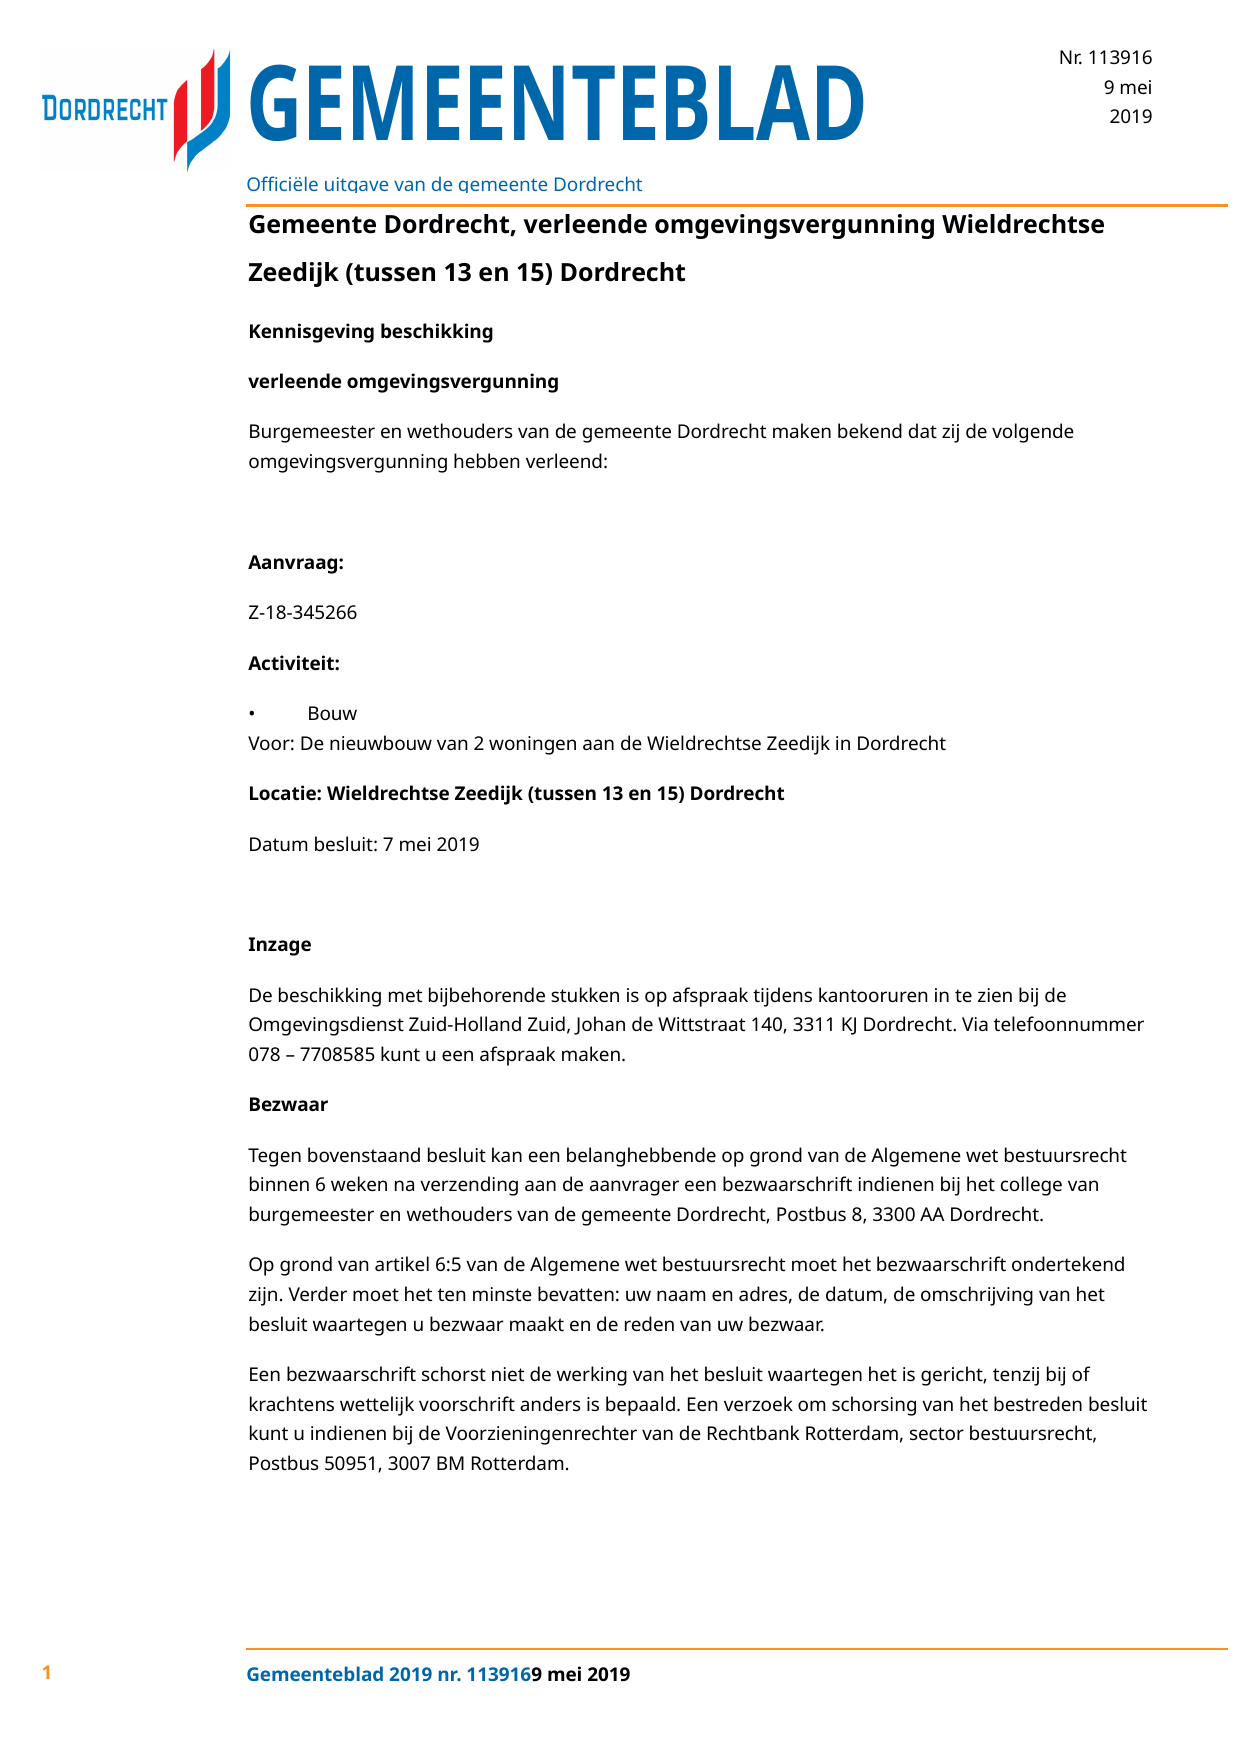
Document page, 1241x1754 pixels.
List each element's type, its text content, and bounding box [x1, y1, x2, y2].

text Locatie: Wieldrechtse Zeedijk (tussen 13 en 15) Dordrecht [248, 780, 1152, 806]
text Kennisgeving beschikking [248, 318, 1152, 344]
text Aanvraag: [248, 549, 1152, 575]
text Burgemeester en wethouders van de gemeente Dordrecht maken bekend dat zij de volgende omgevingsvergunning hebben verleend: [248, 419, 1152, 474]
text Op grond van artikel 6:5 van de Algemene wet bestuursrecht moet het bezwaarschrift ondertekend zijn. Verder moet het ten minste bevatten: uw naam en adres, de datum, de omschrijving van het besluit waartegen u bezwaar maakt en de reden van uw bezwaar. [248, 1252, 1152, 1337]
picture [41, 47, 231, 172]
text Een bezwaarschrift schorst niet de werking van het besluit waartegen het is gericht, tenzij bij of krachtens wettelijk voorschrift anders is bepaald. Een verzoek om schorsing van het bestreden besluit kunt u indienen bij de Voorzieningenrechter van de Rechtbank Rotterdam, sector bestuursrecht, Postbus 50951, 3007 BM Rotterdam. [248, 1361, 1152, 1476]
text Inzage [248, 932, 1152, 957]
text Tegen bovenstaand besluit kan een belanghebbende op grond van de Algemene wet bestuursrecht binnen 6 weken na verzending aan de aanvrager een bezwaarschrift indienen bij het college van burgemeester en wethouders van de gemeente Dordrecht, Postbus 8, 3300 AA Dordrecht. [248, 1142, 1152, 1227]
text Datum besluit: 7 mei 2019 [248, 831, 1152, 857]
text Gemeente Dordrecht, verleende omgevingsvergunning Wieldrechtse Zeedijk (tussen 13 en 15) Dordrecht [248, 207, 1152, 288]
text Bezwaar [248, 1092, 1152, 1117]
text Activiteit: [248, 650, 1152, 676]
text De beschikking met bijbehorende stukken is op afspraak tijdens kantooruren in te zien bij de Omgevingsdienst Zuid-Holland Zuid, Johan de Wittstraat 140, 3311 KJ Dordrecht. Via telefoonnummer 078 – 7708585 kunt u een afspraak maken. [248, 982, 1152, 1067]
text Voor: De nieuwbouw van 2 woningen aan de Wieldrechtse Zeedijk in Dordrecht [248, 730, 1152, 756]
text verleende omgevingsvergunning [248, 368, 1152, 394]
list Bouw [248, 700, 1152, 726]
text Z-18-345266 [248, 599, 1152, 625]
